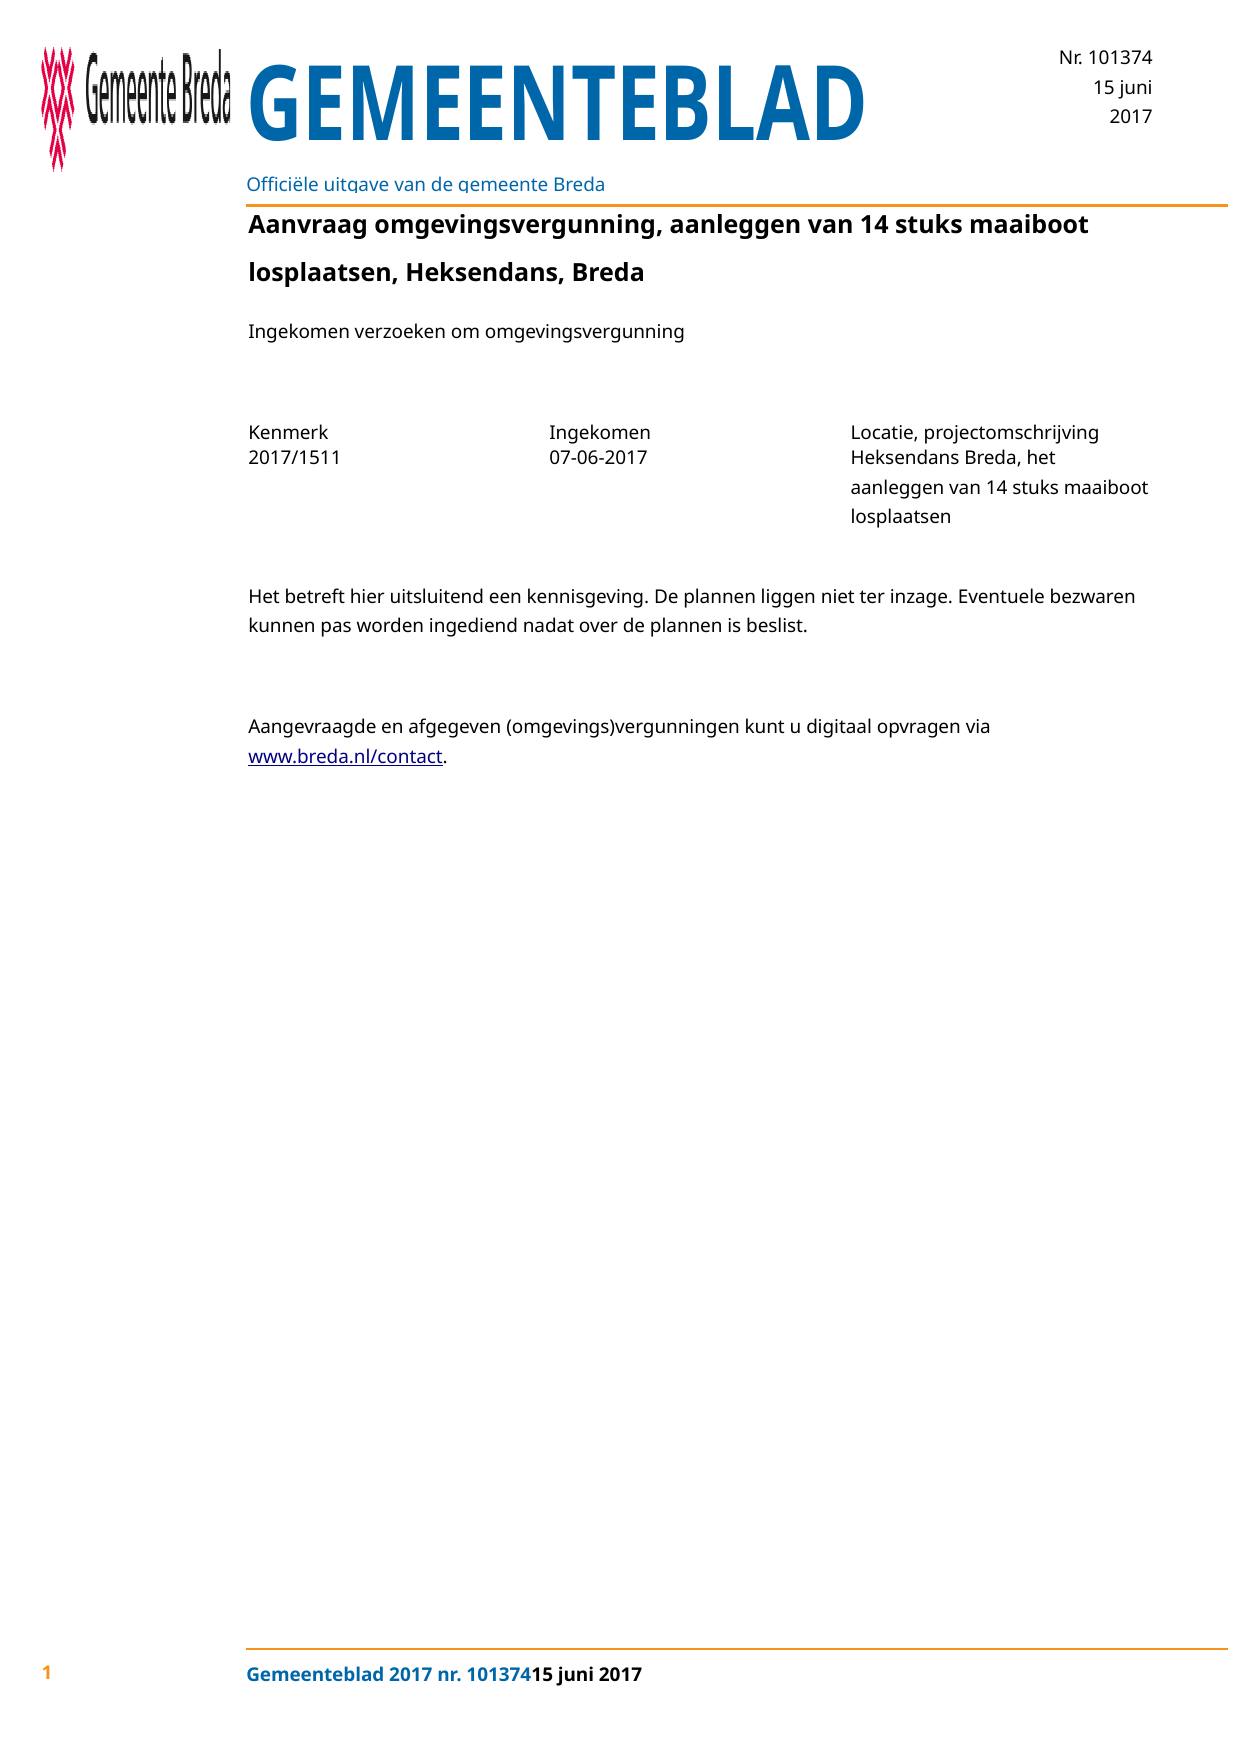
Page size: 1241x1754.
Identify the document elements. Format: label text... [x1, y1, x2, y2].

picture [41, 47, 231, 172]
table_cell 2017/1511 [248, 445, 549, 529]
text Aanvraag omgevingsvergunning, aanleggen van 14 stuks maaiboot losplaatsen, Heksendans, Breda [248, 207, 1152, 288]
table_cell 07-06-2017 [549, 445, 850, 529]
text Het betreft hier uitsluitend een kennisgeving. De plannen liggen niet ter inzage. Eventuele bezwaren kunnen pas worden ingediend nadat over de plannen is beslist. [248, 583, 1152, 638]
table_header Kenmerk [248, 419, 549, 444]
text Aangevraagde en afgegeven (omgevings)vergunningen kunt u digitaal opvragen via www.breda.nl/contact. [248, 713, 1152, 769]
table_cell Heksendans Breda, het aanleggen van 14 stuks maaiboot losplaatsen [850, 445, 1152, 529]
table_header Ingekomen [549, 419, 850, 444]
table_header Locatie, projectomschrijving [850, 419, 1152, 444]
text Ingekomen verzoeken om omgevingsvergunning [248, 318, 1152, 344]
